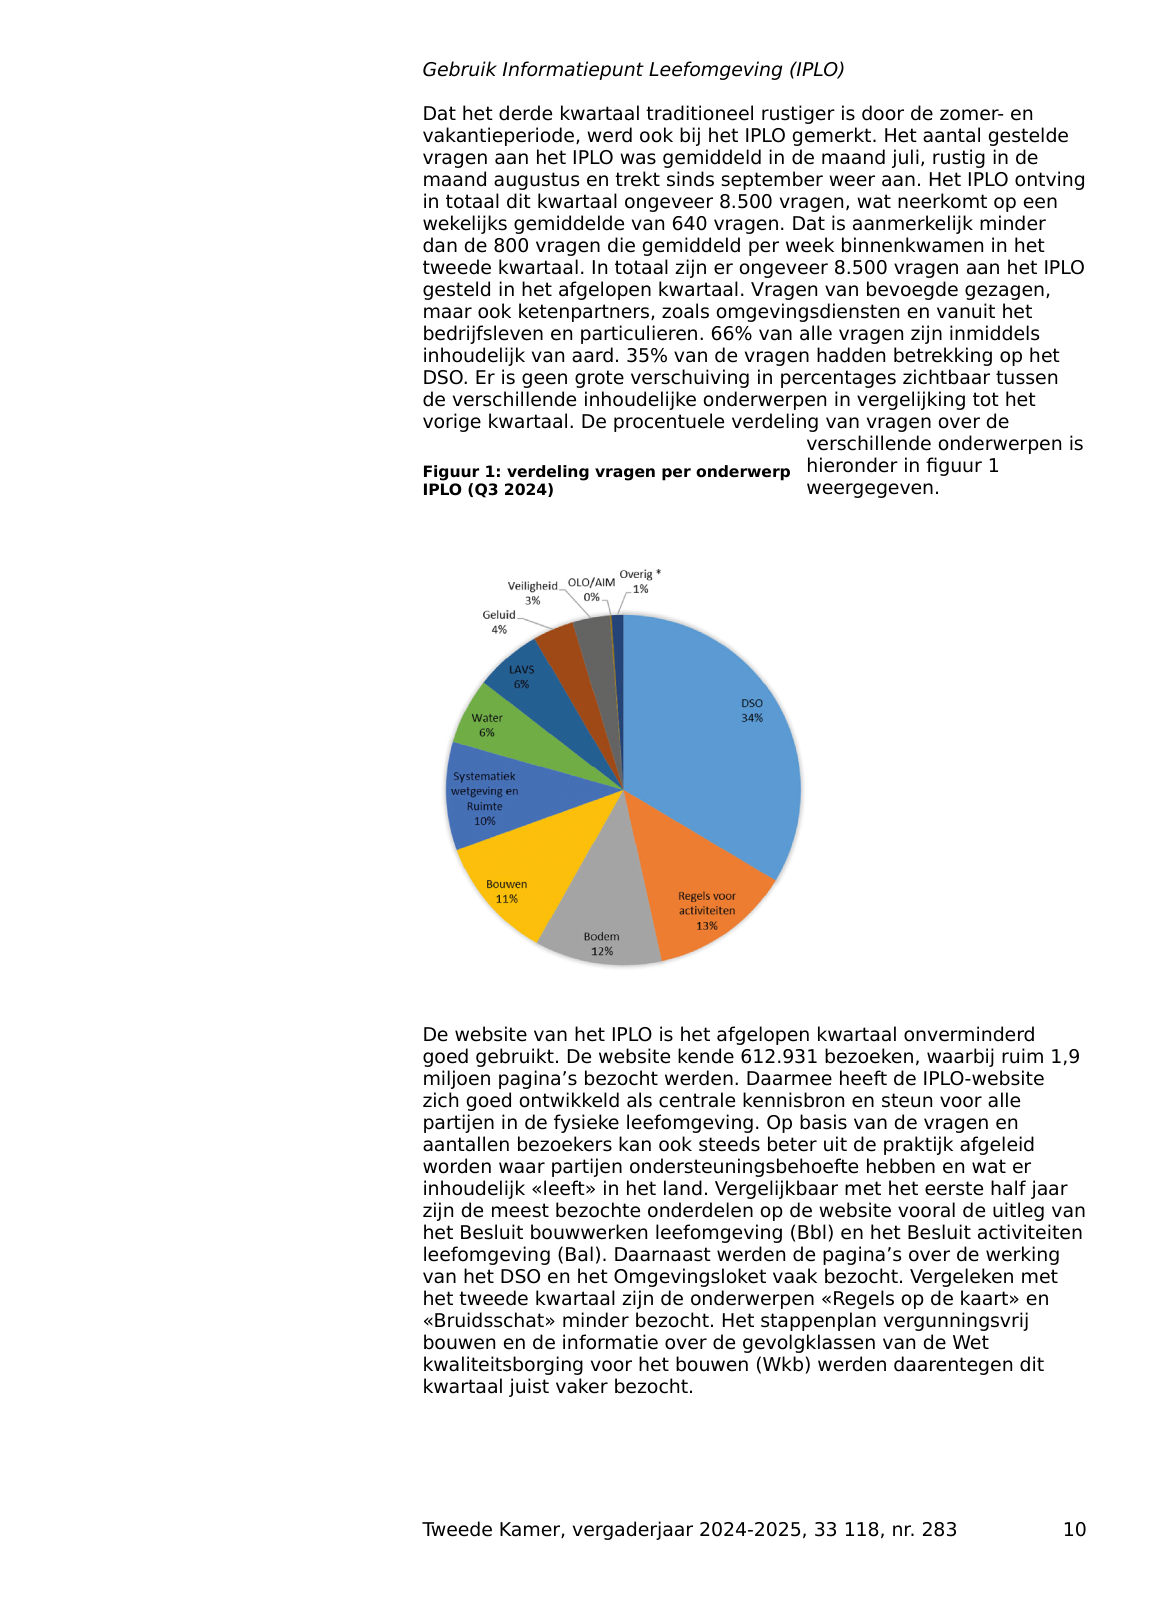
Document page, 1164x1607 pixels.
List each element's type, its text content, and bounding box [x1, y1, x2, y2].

text Dat het derde kwartaal traditioneel rustiger is door de zomer- en vakantieperiode, werd ook bij het IPLO gemerkt. Het aantal gestelde vragen aan het IPLO was gemiddeld in de maand juli, rustig in de maand augustus en trekt sinds september weer aan. Het IPLO ontving in totaal dit kwartaal ongeveer 8.500 vragen, wat neerkomt op een wekelijks gemiddelde van 640 vragen. Dat is aanmerkelijk minder dan de 800 vragen die gemiddeld per week binnenkwamen in het tweede kwartaal. In totaal zijn er ongeveer 8.500 vragen aan het IPLO gesteld in het afgelopen kwartaal. Vragen van bevoegde gezagen, maar ook ketenpartners, zoals omgevingsdiensten en vanuit het bedrijfsleven en particulieren. 66% van alle vragen zijn inmiddels inhoudelijk van aard. 35% van de vragen hadden betrekking op het DSO. Er is geen grote verschuiving in percentages zichtbaar tussen de verschillende inhoudelijke onderwerpen in vergelijking tot het vorige kwartaal. De procentuele verdeling van vragen over de verschillende onderwerpen is hieronder in figuur 1 weergegeven. [422, 103, 1087, 499]
text De website van het IPLO is het afgelopen kwartaal onverminderd goed gebruikt. De website kende 612.931 bezoeken, waarbij ruim 1,9 miljoen pagina’s bezocht werden. Daarmee heeft de IPLO-website zich goed ontwikkeld als centrale kennisbron en steun voor alle partijen in de fysieke leefomgeving. Op basis van de vragen en aantallen bezoekers kan ook steeds beter uit de praktijk afgeleid worden waar partijen ondersteuningsbehoefte hebben en wat er inhoudelijk «leeft» in het land. Vergelijkbaar met het eerste half jaar zijn de meest bezochte onderdelen op de website vooral de uitleg van het Besluit bouwwerken leefomgeving (Bbl) en het Besluit activiteiten leefomgeving (Bal). Daarnaast werden de pagina’s over de werking van het DSO en het Omgevingsloket vaak bezocht. Vergeleken met het tweede kwartaal zijn de onderwerpen «Regels op de kaart» en «Bruidsschat» minder bezocht. Het stappenplan vergunningsvrij bouwen en de informatie over de gevolgklassen van de Wet kwaliteitsborging voor het bouwen (Wkb) werden daarentegen dit kwartaal juist vaker bezocht. [422, 1024, 1087, 1398]
text Figuur 1: verdeling vragen per onderwerp IPLO (Q3 2024) [422, 463, 806, 499]
picture [422, 554, 807, 980]
subtitle Gebruik Informatiepunt Leefomgeving (IPLO) [422, 59, 1087, 81]
